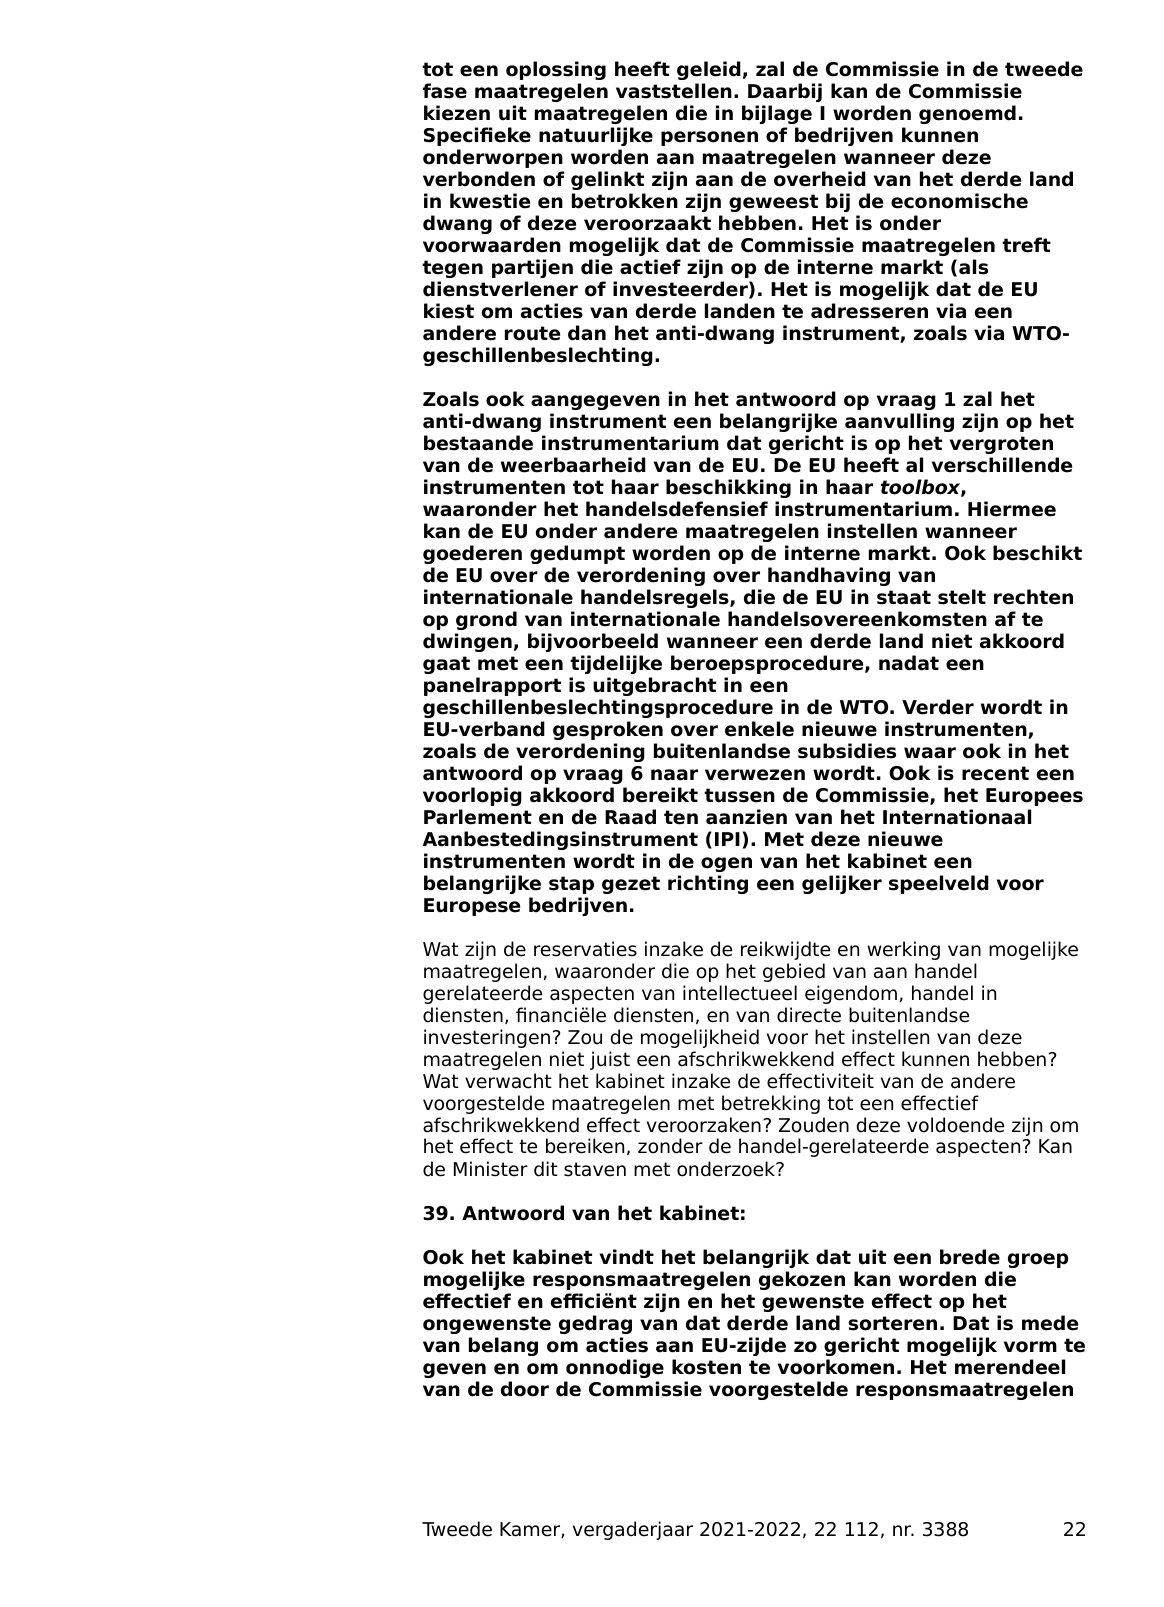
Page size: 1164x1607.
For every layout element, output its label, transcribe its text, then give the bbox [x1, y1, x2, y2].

text Ook het kabinet vindt het belangrijk dat uit een brede groep mogelijke responsmaatregelen gekozen kan worden die effectief en efficiënt zijn en het gewenste effect op het ongewenste gedrag van dat derde land sorteren. Dat is mede van belang om acties aan EU-zijde zo gericht mogelijk vorm te geven en om onnodige kosten te voorkomen. Het merendeel van de door de Commissie voorgestelde responsmaatregelen [422, 1247, 1087, 1401]
text Zoals ook aangegeven in het antwoord op vraag 1 zal het anti-dwang instrument een belangrijke aanvulling zijn op het bestaande instrumentarium dat gericht is op het vergroten van de weerbaarheid van de EU. De EU heeft al verschillende instrumenten tot haar beschikking in haar toolbox, waaronder het handelsdefensief instrumentarium. Hiermee kan de EU onder andere maatregelen instellen wanneer goederen gedumpt worden op de interne markt. Ook beschikt de EU over de verordening over handhaving van internationale handelsregels, die de EU in staat stelt rechten op grond van internationale handelsovereenkomsten af te dwingen, bijvoorbeeld wanneer een derde land niet akkoord gaat met een tijdelijke beroepsprocedure, nadat een panelrapport is uitgebracht in een geschillenbeslechtingsprocedure in de WTO. Verder wordt in EU-verband gesproken over enkele nieuwe instrumenten, zoals de verordening buitenlandse subsidies waar ook in het antwoord op vraag 6 naar verwezen wordt. Ook is recent een voorlopig akkoord bereikt tussen de Commissie, het Europees Parlement en de Raad ten aanzien van het Internationaal Aanbestedingsinstrument (IPI). Met deze nieuwe instrumenten wordt in de ogen van het kabinet een belangrijke stap gezet richting een gelijker speelveld voor Europese bedrijven. [422, 389, 1087, 916]
subtitle 39. Antwoord van het kabinet: [422, 1203, 1087, 1224]
text tot een oplossing heeft geleid, zal de Commissie in de tweede fase maatregelen vaststellen. Daarbij kan de Commissie kiezen uit maatregelen die in bijlage I worden genoemd. Specifieke natuurlijke personen of bedrijven kunnen onderworpen worden aan maatregelen wanneer deze verbonden of gelinkt zijn aan de overheid van het derde land in kwestie en betrokken zijn geweest bij de economische dwang of deze veroorzaakt hebben. Het is onder voorwaarden mogelijk dat de Commissie maatregelen treft tegen partijen die actief zijn op de interne markt (als dienstverlener of investeerder). Het is mogelijk dat de EU kiest om acties van derde landen te adresseren via een andere route dan het anti-dwang instrument, zoals via WTO-geschillenbeslechting. [422, 59, 1087, 367]
text Wat zijn de reservaties inzake de reikwijdte en werking van mogelijke maatregelen, waaronder die op het gebied van aan handel gerelateerde aspecten van intellectueel eigendom, handel in diensten, financiële diensten, en van directe buitenlandse investeringen? Zou de mogelijkheid voor het instellen van deze maatregelen niet juist een afschrikwekkend effect kunnen hebben? Wat verwacht het kabinet inzake de effectiviteit van de andere voorgestelde maatregelen met betrekking tot een effectief afschrikwekkend effect veroorzaken? Zouden deze voldoende zijn om het effect te bereiken, zonder de handel-gerelateerde aspecten? Kan de Minister dit staven met onderzoek? [422, 939, 1087, 1180]
